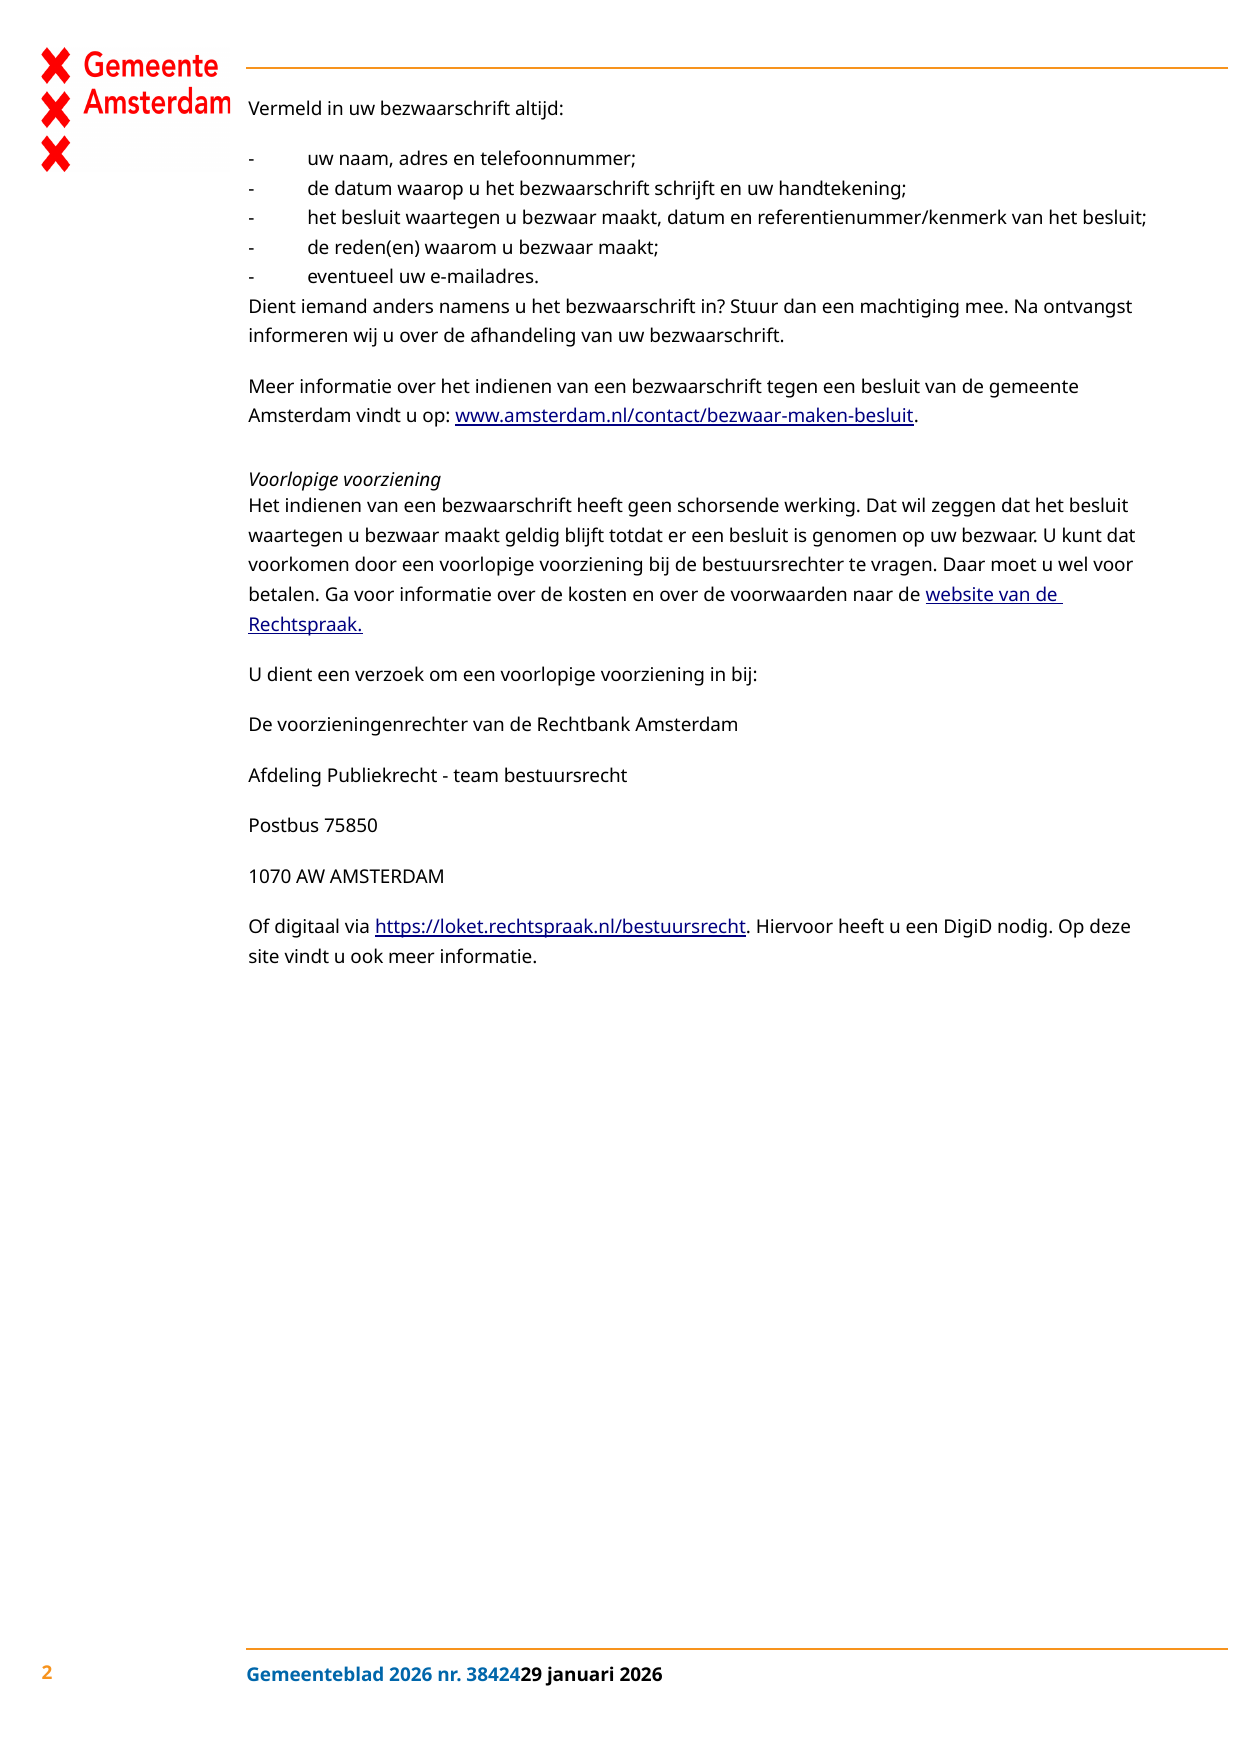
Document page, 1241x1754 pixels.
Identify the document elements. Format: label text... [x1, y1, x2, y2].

list eventueel uw e-mailadres. [248, 263, 1152, 289]
text 1070 AW AMSTERDAM [248, 863, 1152, 888]
text Het indienen van een bezwaarschrift heeft geen schorsende werking. Dat wil zeggen dat het besluit waartegen u bezwaar maakt geldig blijft totdat er een besluit is genomen op uw bezwaar. U kunt dat voorkomen door een voorlopige voorziening bij de bestuursrechter te vragen. Daar moet u wel voor betalen. Ga voor informatie over de kosten en over de voorwaarden naar de website van de Rechtspraak. [248, 492, 1152, 636]
list het besluit waartegen u bezwaar maakt, datum en referentienummer/kenmerk van het besluit; [248, 204, 1152, 230]
text Vermeld in uw bezwaarschrift altijd: [248, 95, 1152, 121]
list uw naam, adres en telefoonnummer; [248, 145, 1152, 171]
text Dient iemand anders namens u het bezwaarschrift in? Stuur dan een machtiging mee. Na ontvangst informeren wij u over de afhandeling van uw bezwaarschrift. [248, 293, 1152, 348]
text Voorlopige voorziening [248, 467, 1152, 492]
list de reden(en) waarom u bezwaar maakt; [248, 234, 1152, 260]
picture [41, 47, 231, 172]
text Of digitaal via https://loket.rechtspraak.nl/bestuursrecht. Hiervoor heeft u een DigiD nodig. Op deze site vindt u ook meer informatie. [248, 913, 1152, 968]
text Postbus 75850 [248, 812, 1152, 838]
text U dient een verzoek om een voorlopige voorziening in bij: [248, 661, 1152, 687]
text Afdeling Publiekrecht - team bestuursrecht [248, 762, 1152, 788]
text Meer informatie over het indienen van een bezwaarschrift tegen een besluit van de gemeente Amsterdam vindt u op: www.amsterdam.nl/contact/bezwaar-maken-besluit. [248, 373, 1152, 428]
list de datum waarop u het bezwaarschrift schrijft en uw handtekening; [248, 175, 1152, 201]
text De voorzieningenrechter van de Rechtbank Amsterdam [248, 712, 1152, 737]
